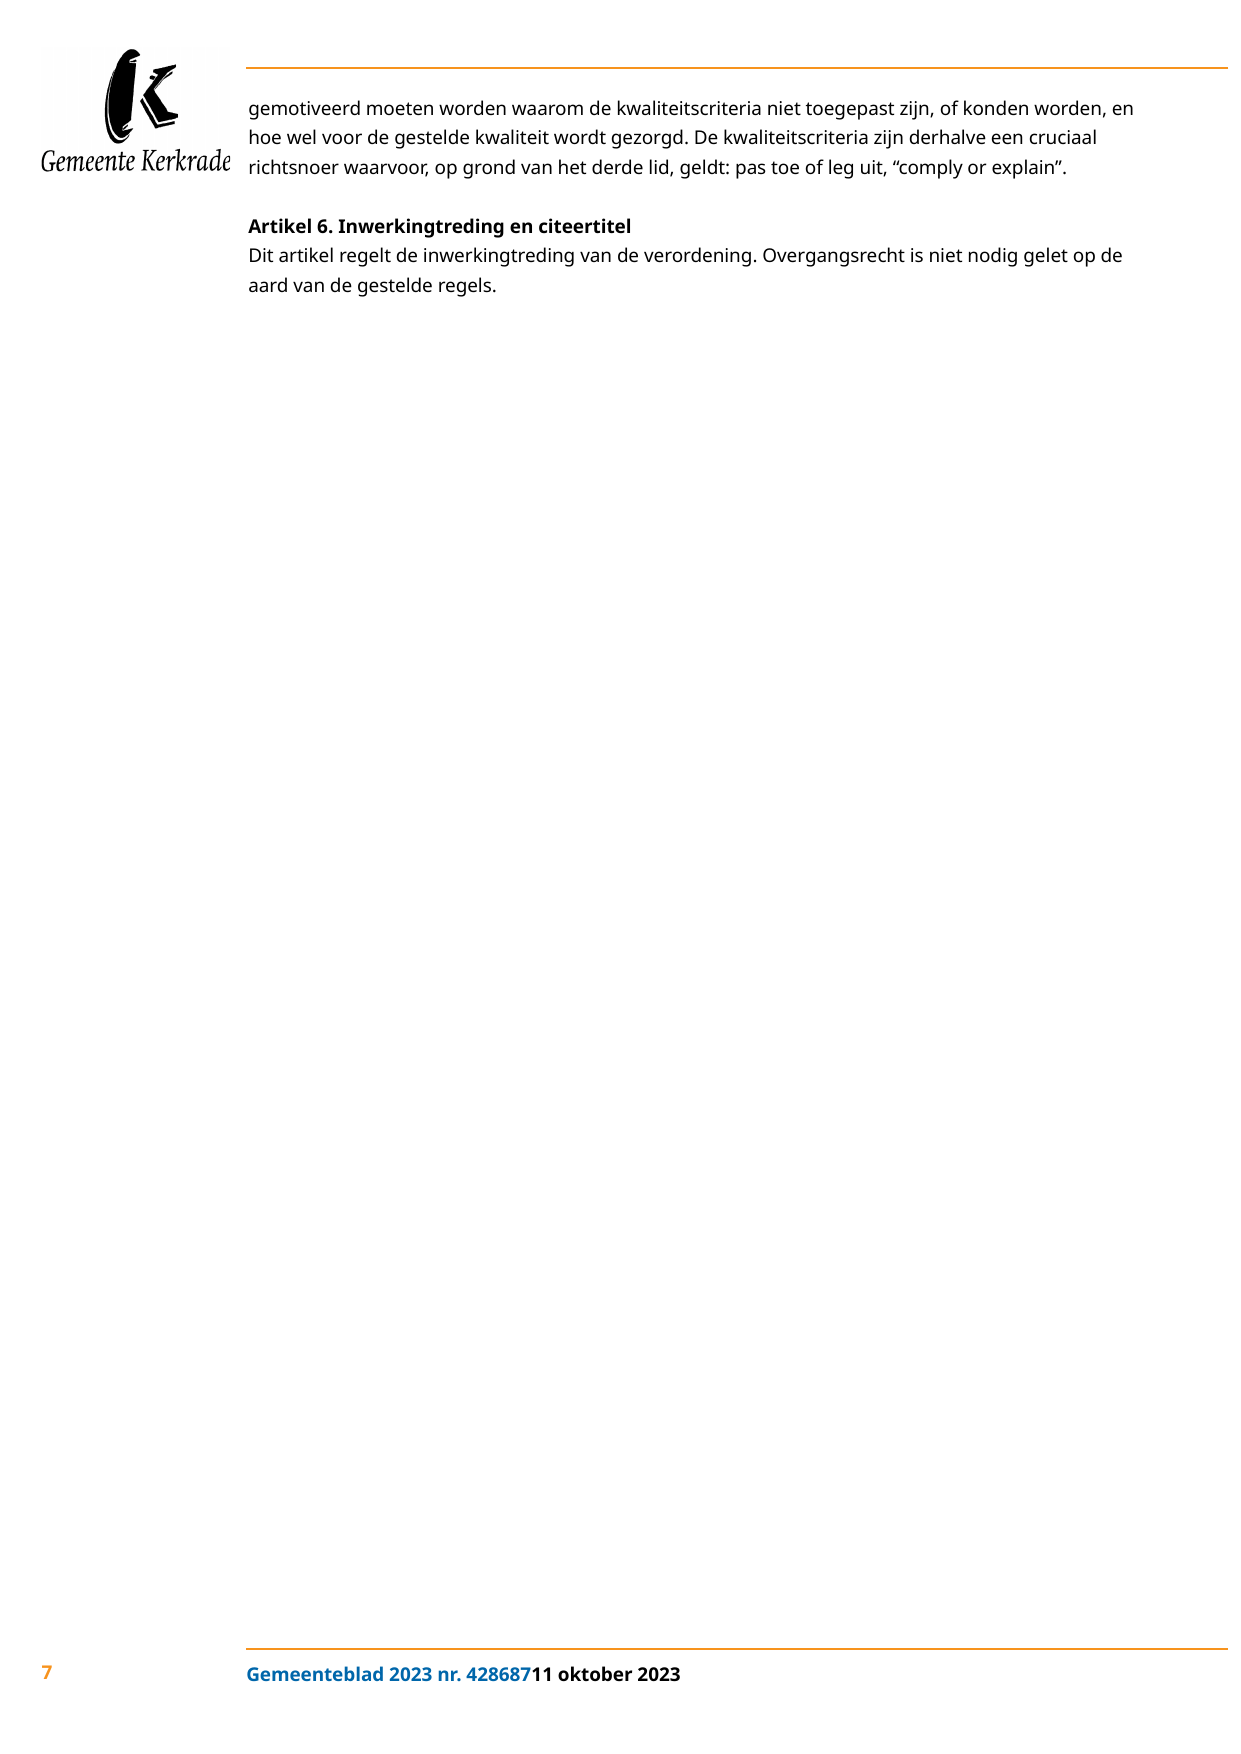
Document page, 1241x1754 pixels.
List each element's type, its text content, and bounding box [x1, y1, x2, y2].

text Artikel 6. Inwerkingtreding en citeertitel [248, 213, 1152, 239]
text Dit artikel regelt de inwerkingtreding van de verordening. Overgangsrecht is niet nodig gelet op de [248, 243, 1152, 268]
picture [41, 47, 231, 172]
text aard van de gestelde regels. [248, 272, 1152, 298]
text gemotiveerd moeten worden waarom de kwaliteitscriteria niet toegepast zijn, of konden worden, en hoe wel voor de gestelde kwaliteit wordt gezorgd. De kwaliteitscriteria zijn derhalve een cruciaal richtsnoer waarvoor, op grond van het derde lid, geldt: pas toe of leg uit, “comply or explain”. [248, 95, 1152, 180]
